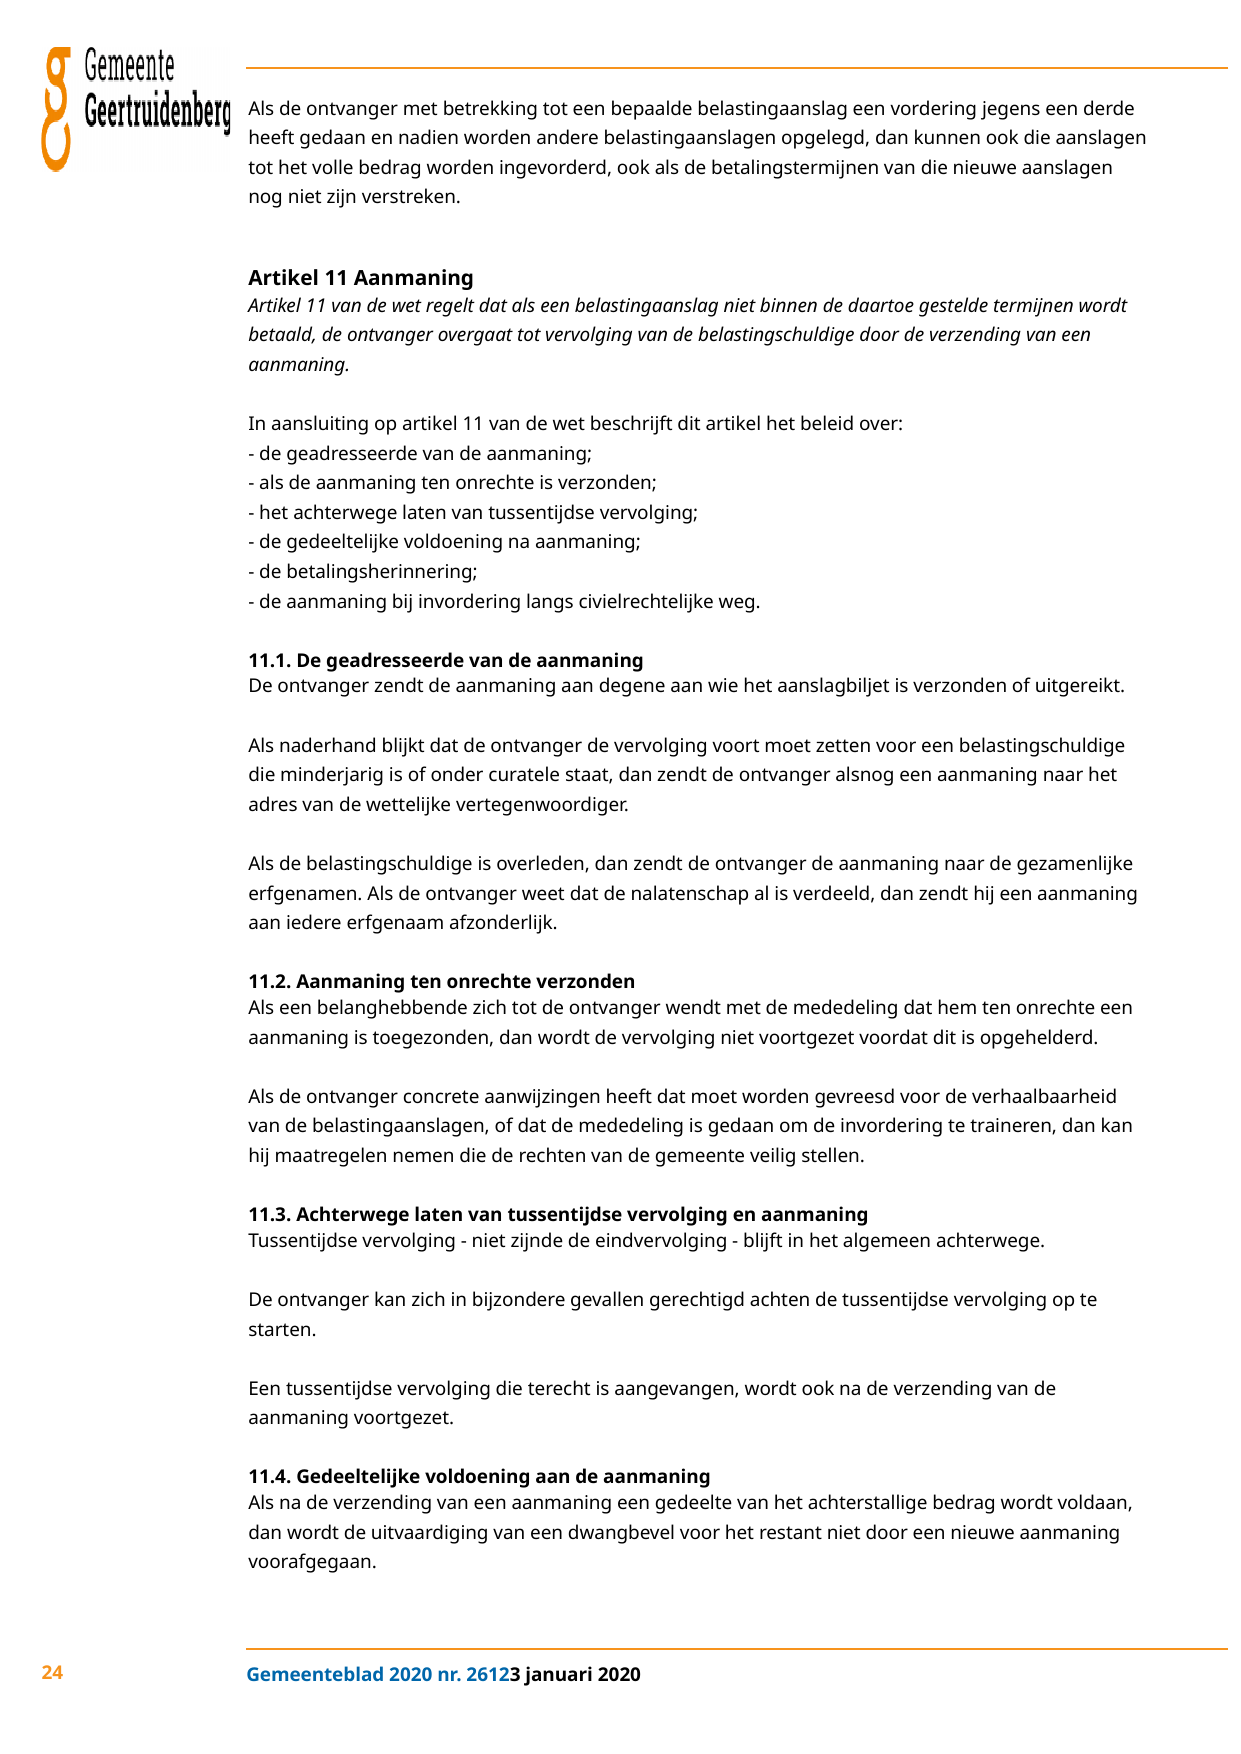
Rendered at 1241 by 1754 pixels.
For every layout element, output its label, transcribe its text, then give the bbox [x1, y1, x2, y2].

text - de gedeeltelijke voldoening na aanmaning; [248, 529, 1152, 554]
text Artikel 11 Aanmaning [248, 263, 1152, 292]
text Als de belastingschuldige is overleden, dan zendt de ontvanger de aanmaning naar de gezamenlijke erfgenamen. Als de ontvanger weet dat de nalatenschap al is verdeeld, dan zendt hij een aanmaning aan iedere erfgenaam afzonderlijk. [248, 850, 1152, 935]
text Als naderhand blijkt dat de ontvanger de vervolging voort moet zetten voor een belastingschuldige die minderjarig is of onder curatele staat, dan zendt de ontvanger alsnog een aanmaning naar het adres van de wettelijke vertegenwoordiger. [248, 732, 1152, 817]
text Tussentijdse vervolging - niet zijnde de eindvervolging - blijft in het algemeen achterwege. [248, 1227, 1152, 1253]
text Artikel 11 van de wet regelt dat als een belastingaanslag niet binnen de daartoe gestelde termijnen wordt betaald, de ontvanger overgaat tot vervolging van de belastingschuldige door de verzending van een aanmaning. [248, 292, 1152, 377]
text 11.4. Gedeeltelijke voldoening aan de aanmaning [248, 1464, 1152, 1489]
text 11.3. Achterwege laten van tussentijdse vervolging en aanmaning [248, 1201, 1152, 1227]
text Een tussentijdse vervolging die terecht is aangevangen, wordt ook na de verzending van de aanmaning voortgezet. [248, 1375, 1152, 1430]
text Als de ontvanger met betrekking tot een bepaalde belastingaanslag een vordering jegens een derde heeft gedaan en nadien worden andere belastingaanslagen opgelegd, dan kunnen ook die aanslagen tot het volle bedrag worden ingevorderd, ook als de betalingstermijnen van die nieuwe aanslagen nog niet zijn verstreken. [248, 95, 1152, 209]
text - het achterwege laten van tussentijdse vervolging; [248, 499, 1152, 525]
text Als na de verzending van een aanmaning een gedeelte van het achterstallige bedrag wordt voldaan, dan wordt de uitvaardiging van een dwangbevel voor het restant niet door een nieuwe aanmaning voorafgegaan. [248, 1489, 1152, 1574]
text Als de ontvanger concrete aanwijzingen heeft dat moet worden gevreesd voor de verhaalbaarheid van de belastingaanslagen, of dat de mededeling is gedaan om de invordering te traineren, dan kan hij maatregelen nemen die de rechten van de gemeente veilig stellen. [248, 1083, 1152, 1168]
text De ontvanger kan zich in bijzondere gevallen gerechtigd achten de tussentijdse vervolging op te starten. [248, 1286, 1152, 1342]
text Als een belanghebbende zich tot de ontvanger wendt met de mededeling dat hem ten onrechte een aanmaning is toegezonden, dan wordt de vervolging niet voortgezet voordat dit is opgehelderd. [248, 994, 1152, 1049]
text - als de aanmaning ten onrechte is verzonden; [248, 469, 1152, 495]
text De ontvanger zendt de aanmaning aan degene aan wie het aanslagbiljet is verzonden of uitgereikt. [248, 673, 1152, 698]
text In aansluiting op artikel 11 van de wet beschrijft dit artikel het beleid over: [248, 410, 1152, 436]
picture [41, 47, 231, 172]
text - de betalingsherinnering; [248, 558, 1152, 584]
text 11.2. Aanmaning ten onrechte verzonden [248, 968, 1152, 994]
text - de geadresseerde van de aanmaning; [248, 440, 1152, 466]
text 11.1. De geadresseerde van de aanmaning [248, 647, 1152, 673]
text - de aanmaning bij invordering langs civielrechtelijke weg. [248, 588, 1152, 613]
